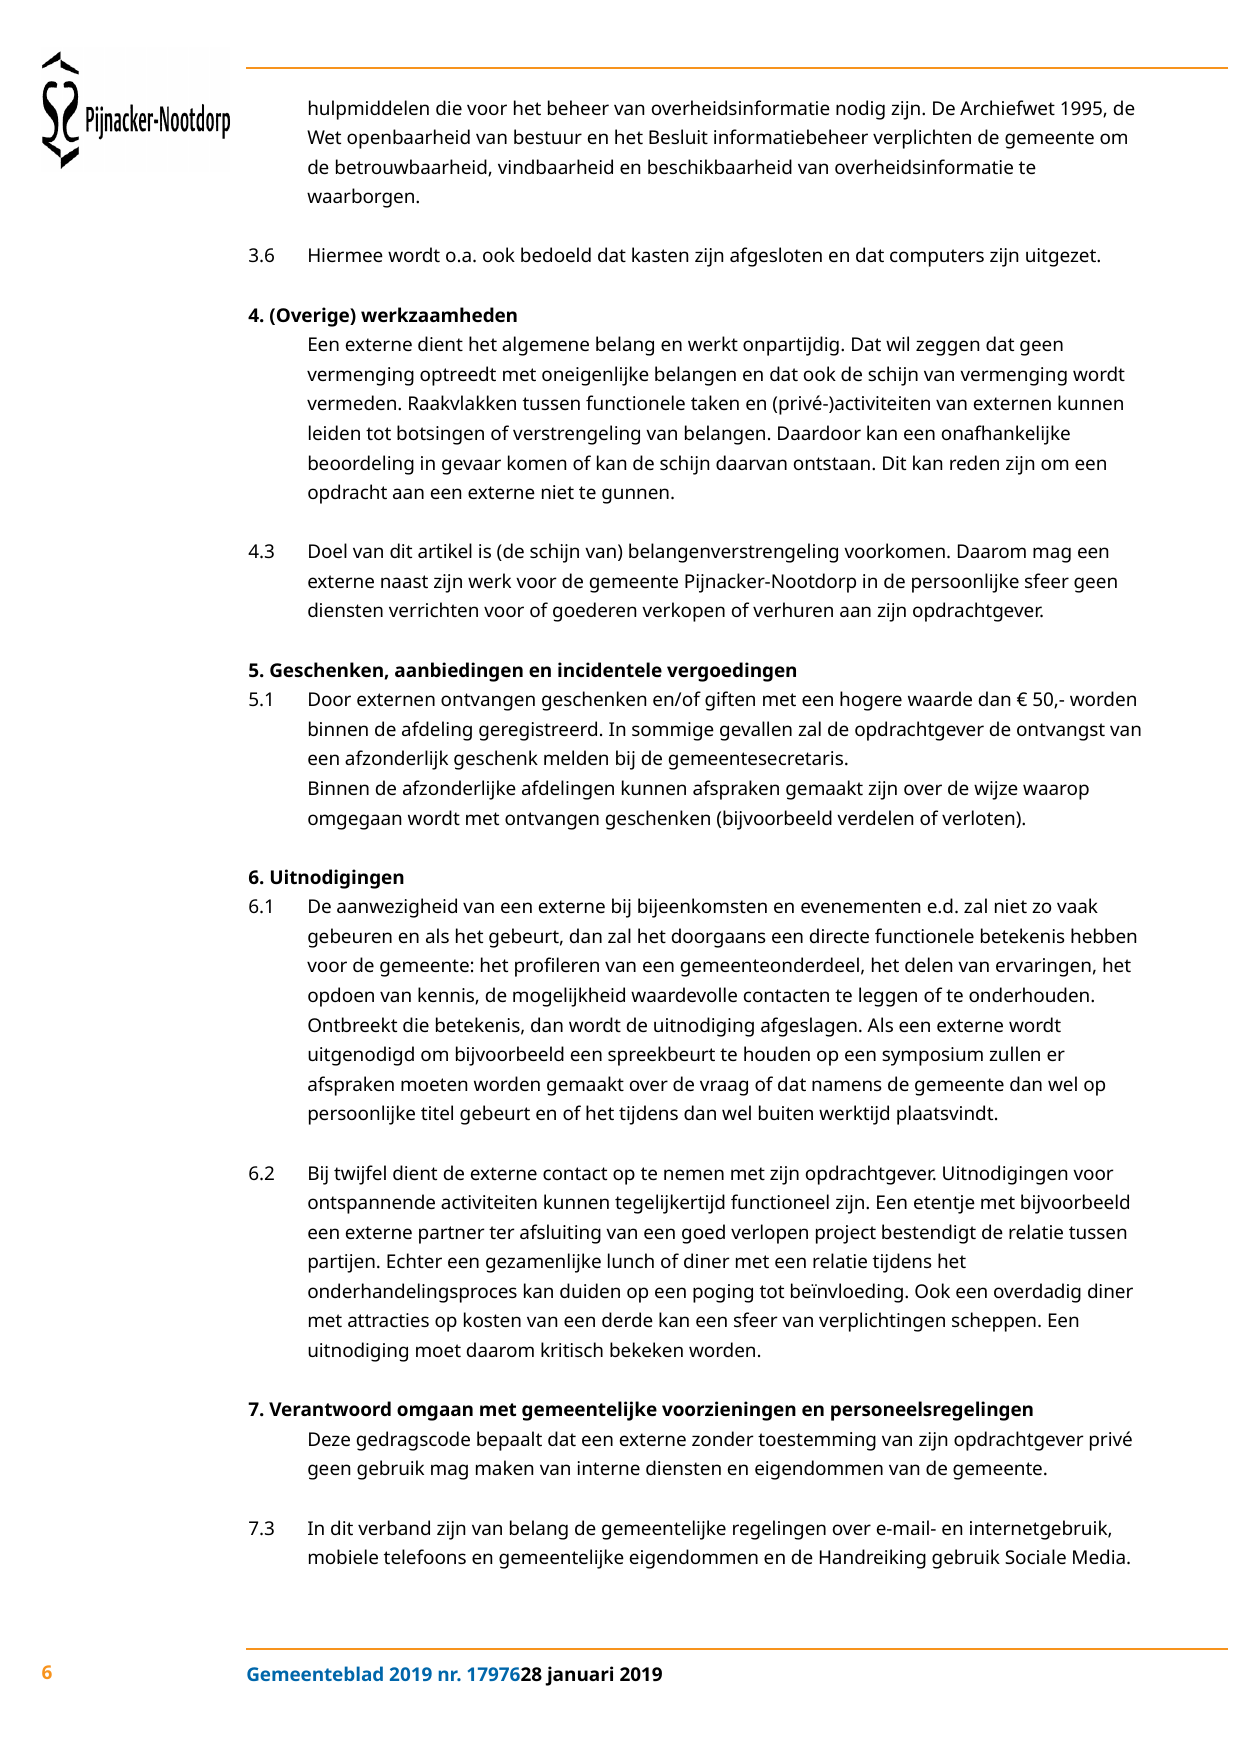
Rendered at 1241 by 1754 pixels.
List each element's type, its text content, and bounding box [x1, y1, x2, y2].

list Bij twijfel dient de externe contact op te nemen met zijn opdrachtgever. Uitnodigingen voor ontspannende activiteiten kunnen tegelijkertijd functioneel zijn. Een etentje met bijvoorbeeld een externe partner ter afsluiting van een goed verlopen project bestendigt de relatie tussen partijen. Echter een gezamenlijke lunch of diner met een relatie tijdens het onderhandelingsproces kan duiden op een poging tot beïnvloeding. Ook een overdadig diner met attracties op kosten van een derde kan een sfeer van verplichtingen scheppen. Een uitnodiging moet daarom kritisch bekeken worden. [248, 1160, 1152, 1363]
list Deze gedragscode bepaalt dat een externe zonder toestemming van zijn opdrachtgever privé geen gebruik mag maken van interne diensten en eigendommen van de gemeente. [248, 1426, 1152, 1481]
list Hiermee wordt o.a. ook bedoeld dat kasten zijn afgesloten en dat computers zijn uitgezet. [248, 243, 1152, 268]
list hulpmiddelen die voor het beheer van overheidsinformatie nodig zijn. De Archiefwet 1995, de Wet openbaarheid van bestuur en het Besluit informatiebeheer verplichten de gemeente om de betrouwbaarheid, vindbaarheid en beschikbaarheid van overheidsinformatie te waarborgen. [248, 95, 1152, 209]
list Doel van dit artikel is (de schijn van) belangenverstrengeling voorkomen. Daarom mag een externe naast zijn werk voor de gemeente Pijnacker-Nootdorp in de persoonlijke sfeer geen diensten verrichten voor of goederen verkopen of verhuren aan zijn opdrachtgever. [248, 538, 1152, 623]
text 4. (Overige) werkzaamheden [248, 302, 1152, 328]
list De aanwezigheid van een externe bij bijeenkomsten en evenementen e.d. zal niet zo vaak gebeuren en als het gebeurt, dan zal het doorgaans een directe functionele betekenis hebben voor de gemeente: het profileren van een gemeenteonderdeel, het delen van ervaringen, het opdoen van kennis, de mogelijkheid waardevolle contacten te leggen of te onderhouden. Ontbreekt die betekenis, dan wordt de uitnodiging afgeslagen. Als een externe wordt uitgenodigd om bijvoorbeeld een spreekbeurt te houden op een symposium zullen er afspraken moeten worden gemaakt over de vraag of dat namens de gemeente dan wel op persoonlijke titel gebeurt en of het tijdens dan wel buiten werktijd plaatsvindt. [248, 893, 1152, 1126]
text 5. Geschenken, aanbiedingen en incidentele vergoedingen [248, 657, 1152, 683]
list In dit verband zijn van belang de gemeentelijke regelingen over e-mail- en internetgebruik, mobiele telefoons en gemeentelijke eigendommen en de Handreiking gebruik Sociale Media. [248, 1515, 1152, 1570]
text 7. Verantwoord omgaan met gemeentelijke voorzieningen en personeelsregelingen [248, 1396, 1152, 1422]
list Een externe dient het algemene belang en werkt onpartijdig. Dat wil zeggen dat geen vermenging optreedt met oneigenlijke belangen en dat ook de schijn van vermenging wordt vermeden. Raakvlakken tussen functionele taken en (privé-)activiteiten van externen kunnen leiden tot botsingen of verstrengeling van belangen. Daardoor kan een onafhankelijke beoordeling in gevaar komen of kan de schijn daarvan ontstaan. Dit kan reden zijn om een opdracht aan een externe niet te gunnen. [248, 331, 1152, 505]
list Binnen de afzonderlijke afdelingen kunnen afspraken gemaakt zijn over de wijze waarop omgegaan wordt met ontvangen geschenken (bijvoorbeeld verdelen of verloten). [248, 775, 1152, 831]
picture [41, 47, 231, 172]
text 6. Uitnodigingen [248, 864, 1152, 890]
list Door externen ontvangen geschenken en/of giften met een hogere waarde dan € 50,- worden binnen de afdeling geregistreerd. In sommige gevallen zal de opdrachtgever de ontvangst van een afzonderlijk geschenk melden bij de gemeentesecretaris. [248, 686, 1152, 771]
